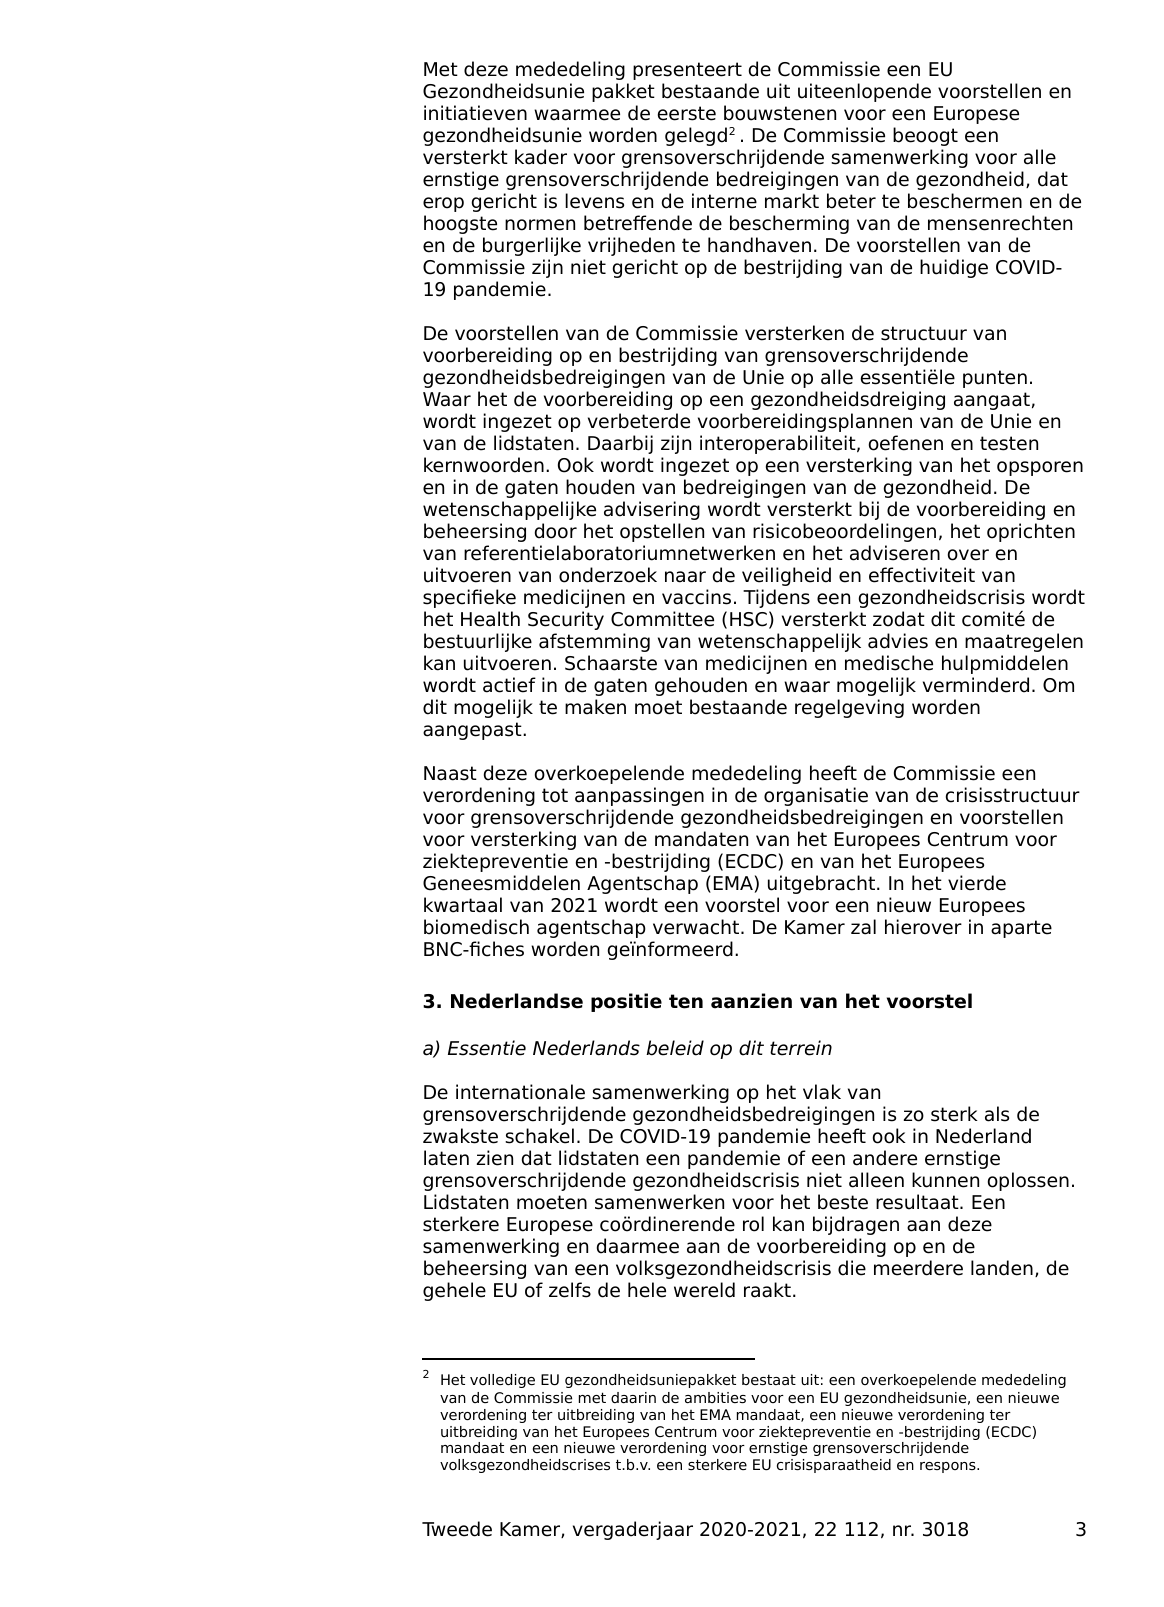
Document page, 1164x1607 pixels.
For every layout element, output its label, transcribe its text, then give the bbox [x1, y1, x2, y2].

text De voorstellen van de Commissie versterken de structuur van voorbereiding op en bestrijding van grensoverschrijdende gezondheidsbedreigingen van de Unie op alle essentiële punten. Waar het de voorbereiding op een gezondheidsdreiging aangaat, wordt ingezet op verbeterde voorbereidingsplannen van de Unie en van de lidstaten. Daarbij zijn interoperabiliteit, oefenen en testen kernwoorden. Ook wordt ingezet op een versterking van het opsporen en in de gaten houden van bedreigingen van de gezondheid. De wetenschappelijke advisering wordt versterkt bij de voorbereiding en beheersing door het opstellen van risicobeoordelingen, het oprichten van referentielaboratoriumnetwerken en het adviseren over en uitvoeren van onderzoek naar de veiligheid en effectiviteit van specifieke medicijnen en vaccins. Tijdens een gezondheidscrisis wordt het Health Security Committee (HSC) versterkt zodat dit comité de bestuurlijke afstemming van wetenschappelijk advies en maatregelen kan uitvoeren. Schaarste van medicijnen en medische hulpmiddelen wordt actief in de gaten gehouden en waar mogelijk verminderd. Om dit mogelijk te maken moet bestaande regelgeving worden aangepast. [422, 323, 1087, 741]
text Met deze mededeling presenteert de Commissie een EU Gezondheidsunie pakket bestaande uit uiteenlopende voorstellen en initiatieven waarmee de eerste bouwstenen voor een Europese gezondheidsunie worden gelegd. De Commissie beoogt een versterkt kader voor grensoverschrijdende samenwerking voor alle ernstige grensoverschrijdende bedreigingen van de gezondheid, dat erop gericht is levens en de interne markt beter te beschermen en de hoogste normen betreffende de bescherming van de mensenrechten en de burgerlijke vrijheden te handhaven. De voorstellen van de Commissie zijn niet gericht op de bestrijding van de huidige COVID-19 pandemie. [422, 59, 1087, 301]
subtitle 3. Nederlandse positie ten aanzien van het voorstel [422, 991, 1087, 1013]
subtitle a) Essentie Nederlands beleid op dit terrein [422, 1038, 1087, 1059]
text Het volledige EU gezondheidsuniepakket bestaat uit: een overkoepelende mededeling van de Commissie met daarin de ambities voor een EU gezondheidsunie, een nieuwe verordening ter uitbreiding van het EMA mandaat, een nieuwe verordening ter uitbreiding van het Europees Centrum voor ziektepreventie en -bestrijding (ECDC) mandaat en een nieuwe verordening voor ernstige grensoverschrijdende volksgezondheidscrises t.b.v. een sterkere EU crisisparaatheid en respons. [422, 1368, 1087, 1474]
text Naast deze overkoepelende mededeling heeft de Commissie een verordening tot aanpassingen in de organisatie van de crisisstructuur voor grensoverschrijdende gezondheidsbedreigingen en voorstellen voor versterking van de mandaten van het Europees Centrum voor ziektepreventie en -bestrijding (ECDC) en van het Europees Geneesmiddelen Agentschap (EMA) uitgebracht. In het vierde kwartaal van 2021 wordt een voorstel voor een nieuw Europees biomedisch agentschap verwacht. De Kamer zal hierover in aparte BNC-fiches worden geïnformeerd. [422, 763, 1087, 961]
text De internationale samenwerking op het vlak van grensoverschrijdende gezondheidsbedreigingen is zo sterk als de zwakste schakel. De COVID-19 pandemie heeft ook in Nederland laten zien dat lidstaten een pandemie of een andere ernstige grensoverschrijdende gezondheidscrisis niet alleen kunnen oplossen. Lidstaten moeten samenwerken voor het beste resultaat. Een sterkere Europese coördinerende rol kan bijdragen aan deze samenwerking en daarmee aan de voorbereiding op en de beheersing van een volksgezondheidscrisis die meerdere landen, de gehele EU of zelfs de hele wereld raakt. [422, 1082, 1087, 1302]
